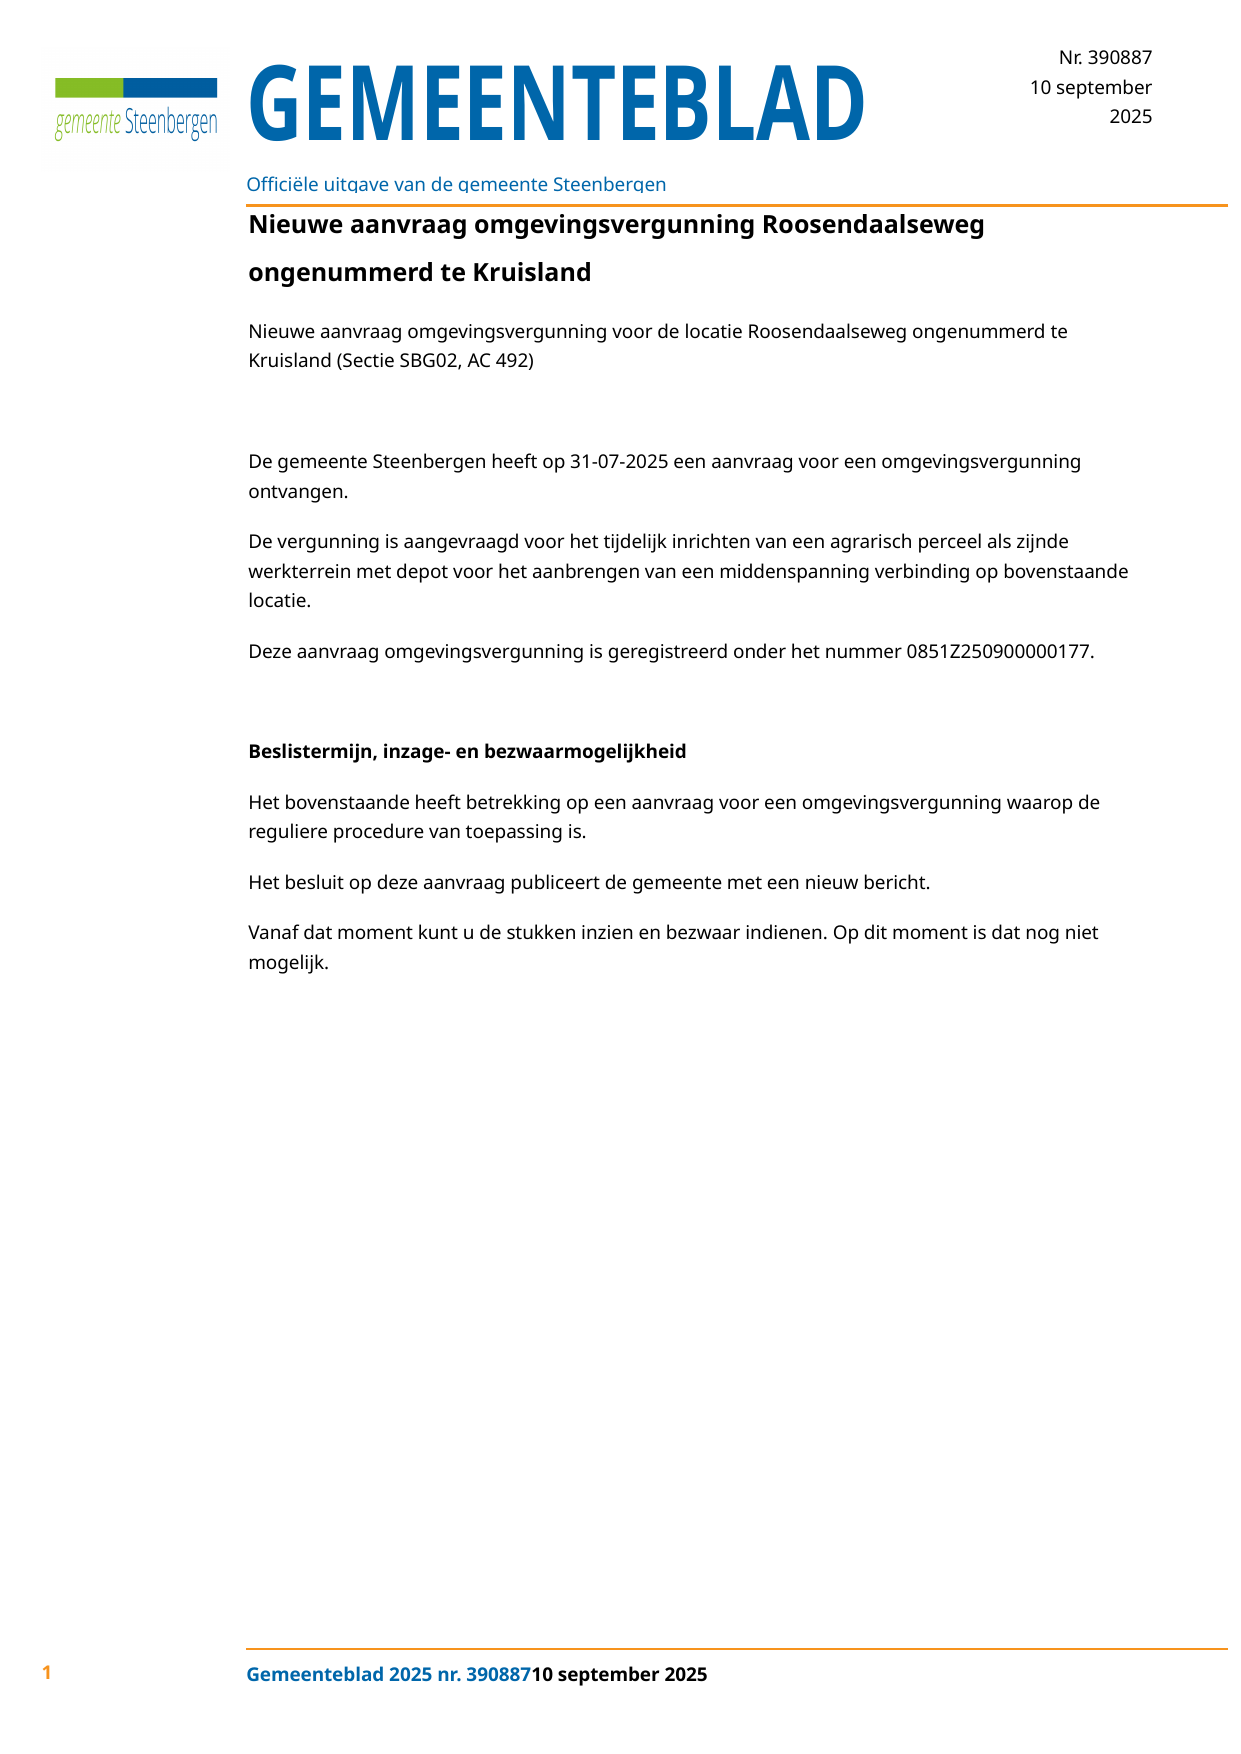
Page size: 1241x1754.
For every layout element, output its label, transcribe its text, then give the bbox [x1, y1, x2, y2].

picture [41, 47, 231, 172]
text Nieuwe aanvraag omgevingsvergunning Roosendaalseweg ongenummerd te Kruisland [248, 207, 1152, 288]
text Vanaf dat moment kunt u de stukken inzien en bezwaar indienen. Op dit moment is dat nog niet mogelijk. [248, 919, 1152, 975]
text Het besluit op deze aanvraag publiceert de gemeente met een nieuw bericht. [248, 869, 1152, 895]
text Nieuwe aanvraag omgevingsvergunning voor de locatie Roosendaalseweg ongenummerd te Kruisland (Sectie SBG02, AC 492) [248, 318, 1152, 373]
text Beslistermijn, inzage- en bezwaarmogelijkheid [248, 739, 1152, 764]
text Het bovenstaande heeft betrekking op een aanvraag voor een omgevingsvergunning waarop de reguliere procedure van toepassing is. [248, 789, 1152, 844]
text De gemeente Steenbergen heeft op 31-07-2025 een aanvraag voor een omgevingsvergunning ontvangen. [248, 448, 1152, 504]
text De vergunning is aangevraagd voor het tijdelijk inrichten van een agrarisch perceel als zijnde werkterrein met depot voor het aanbrengen van een middenspanning verbinding op bovenstaande locatie. [248, 528, 1152, 613]
text Deze aanvraag omgevingsvergunning is geregistreerd onder het nummer 0851Z250900000177. [248, 638, 1152, 664]
